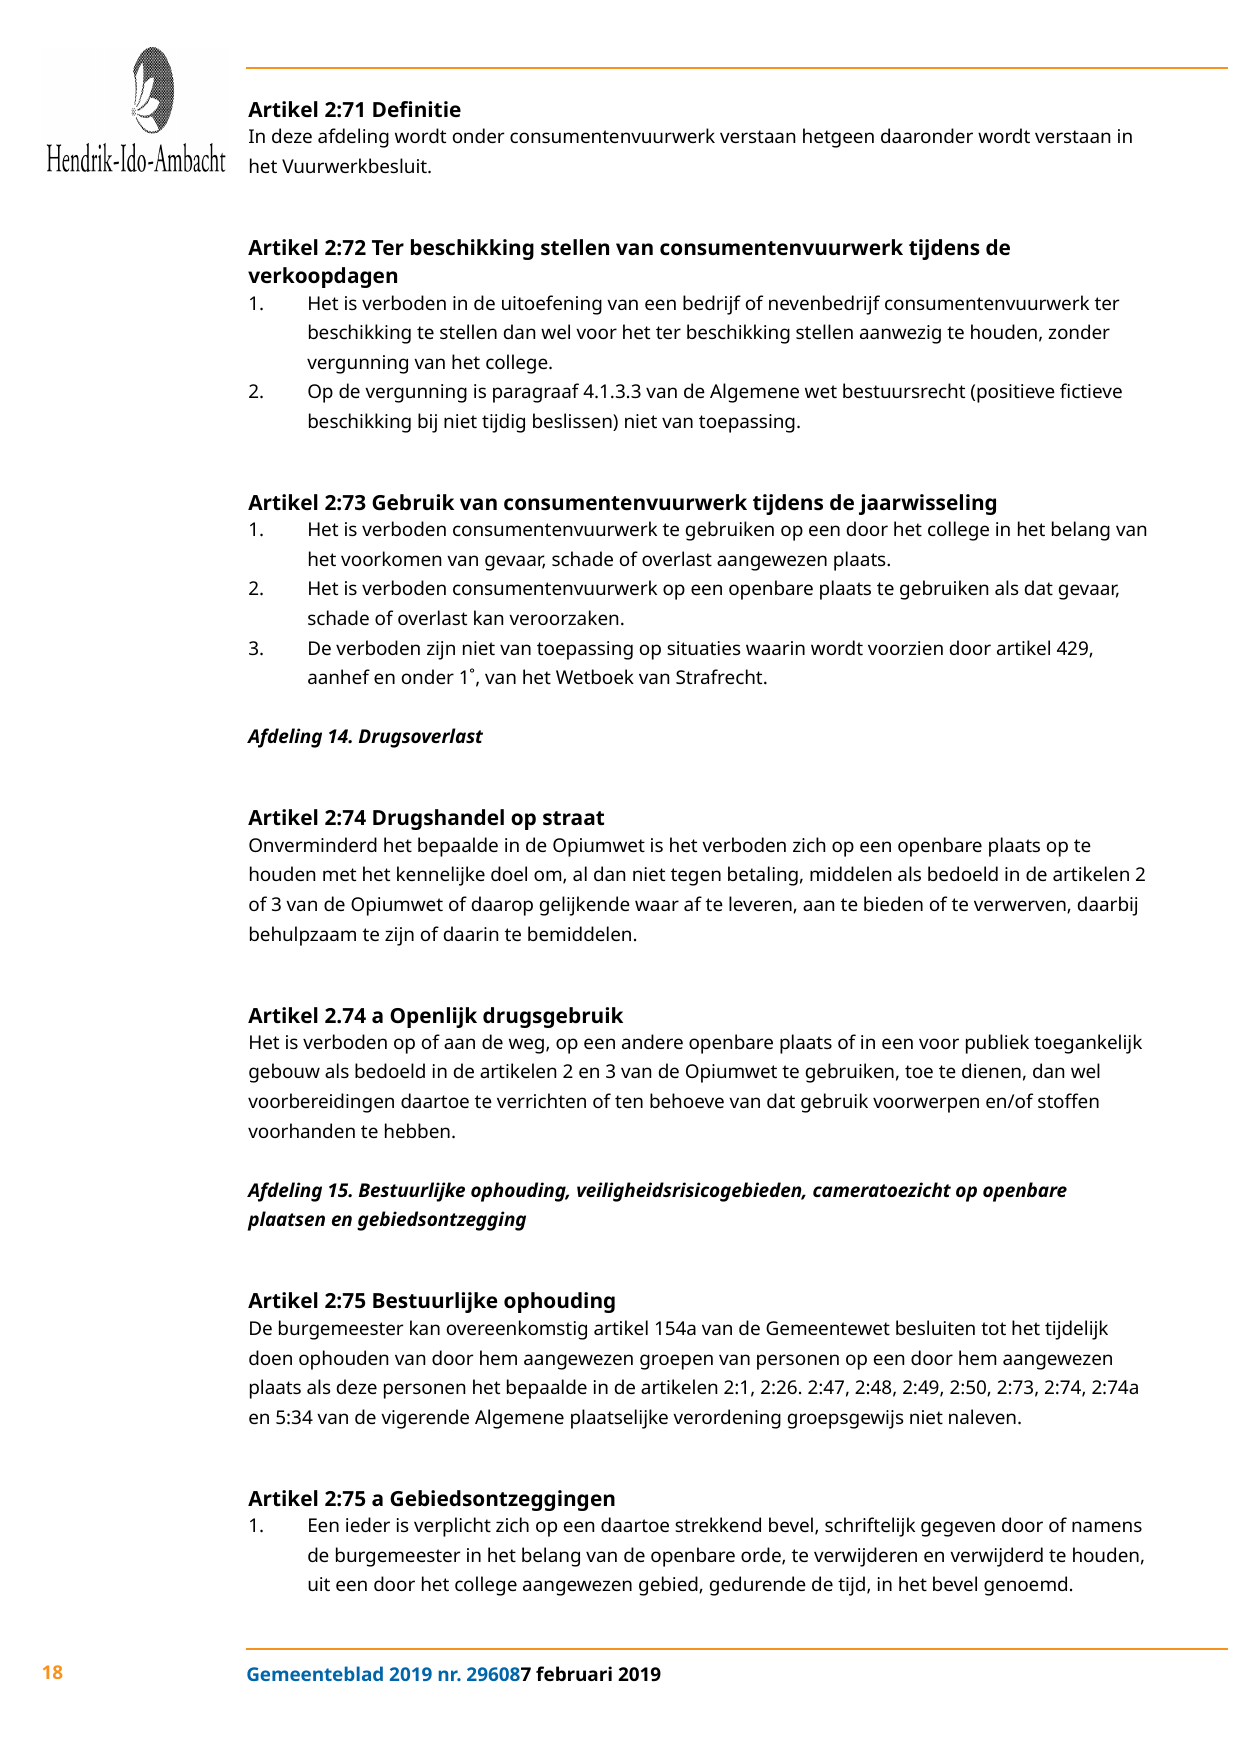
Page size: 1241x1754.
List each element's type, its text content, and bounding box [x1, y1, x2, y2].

list Het is verboden consumentenvuurwerk te gebruiken op een door het college in het belang van het voorkomen van gevaar, schade of overlast aangewezen plaats. [248, 516, 1152, 572]
text Afdeling 14. Drugsoverlast [248, 723, 1152, 749]
text In deze afdeling wordt onder consumentenvuurwerk verstaan hetgeen daaronder wordt verstaan in het Vuurwerkbesluit. [248, 123, 1152, 178]
list Een ieder is verplicht zich op een daartoe strekkend bevel, schriftelijk gegeven door of namens de burgemeester in het belang van de openbare orde, te verwijderen en verwijderd te houden, uit een door het college aangewezen gebied, gedurende de tijd, in het bevel genoemd. [248, 1512, 1152, 1597]
list Het is verboden in de uitoefening van een bedrijf of nevenbedrijf consumentenvuurwerk ter beschikking te stellen dan wel voor het ter beschikking stellen aanwezig te houden, zonder vergunning van het college. [248, 290, 1152, 374]
text Artikel 2:74 Drugshandel op straat [248, 803, 1152, 832]
list Het is verboden consumentenvuurwerk op een openbare plaats te gebruiken als dat gevaar, schade of overlast kan veroorzaken. [248, 576, 1152, 631]
text Artikel 2.74 a Openlijk drugsgebruik [248, 1001, 1152, 1029]
text Onverminderd het bepaalde in de Opiumwet is het verboden zich op een openbare plaats op te houden met het kennelijke doel om, al dan niet tegen betaling, middelen als bedoeld in de artikelen 2 of 3 van de Opiumwet of daarop gelijkende waar af te leveren, aan te bieden of te verwerven, daarbij behulpzaam te zijn of daarin te bemiddelen. [248, 832, 1152, 946]
text Het is verboden op of aan de weg, op een andere openbare plaats of in een voor publiek toegankelijk gebouw als bedoeld in de artikelen 2 en 3 van de Opiumwet te gebruiken, toe te dienen, dan wel voorbereidingen daartoe te verrichten of ten behoeve van dat gebruik voorwerpen en/of stoffen voorhanden te hebben. [248, 1029, 1152, 1144]
list De verboden zijn niet van toepassing op situaties waarin wordt voorzien door artikel 429, aanhef en onder 1˚, van het Wetboek van Strafrecht. [248, 635, 1152, 690]
text De burgemeester kan overeenkomstig artikel 154a van de Gemeentewet besluiten tot het tijdelijk doen ophouden van door hem aangewezen groepen van personen op een door hem aangewezen plaats als deze personen het bepaalde in de artikelen 2:1, 2:26. 2:47, 2:48, 2:49, 2:50, 2:73, 2:74, 2:74a en 5:34 van de vigerende Algemene plaatselijke verordening groepsgewijs niet naleven. [248, 1315, 1152, 1429]
picture [41, 47, 231, 172]
text Artikel 2:75 a Gebiedsontzeggingen [248, 1484, 1152, 1512]
text Artikel 2:73 Gebruik van consumentenvuurwerk tijdens de jaarwisseling [248, 488, 1152, 516]
text Artikel 2:71 Definitie [248, 95, 1152, 123]
list Op de vergunning is paragraaf 4.1.3.3 van de Algemene wet bestuursrecht (positieve fictieve beschikking bij niet tijdig beslissen) niet van toepassing. [248, 378, 1152, 434]
text Afdeling 15. Bestuurlijke ophouding, veiligheidsrisicogebieden, cameratoezicht op openbare plaatsen en gebiedsontzegging [248, 1177, 1152, 1232]
text Artikel 2:72 Ter beschikking stellen van consumentenvuurwerk tijdens de verkoopdagen [248, 233, 1152, 290]
text Artikel 2:75 Bestuurlijke ophouding [248, 1287, 1152, 1315]
